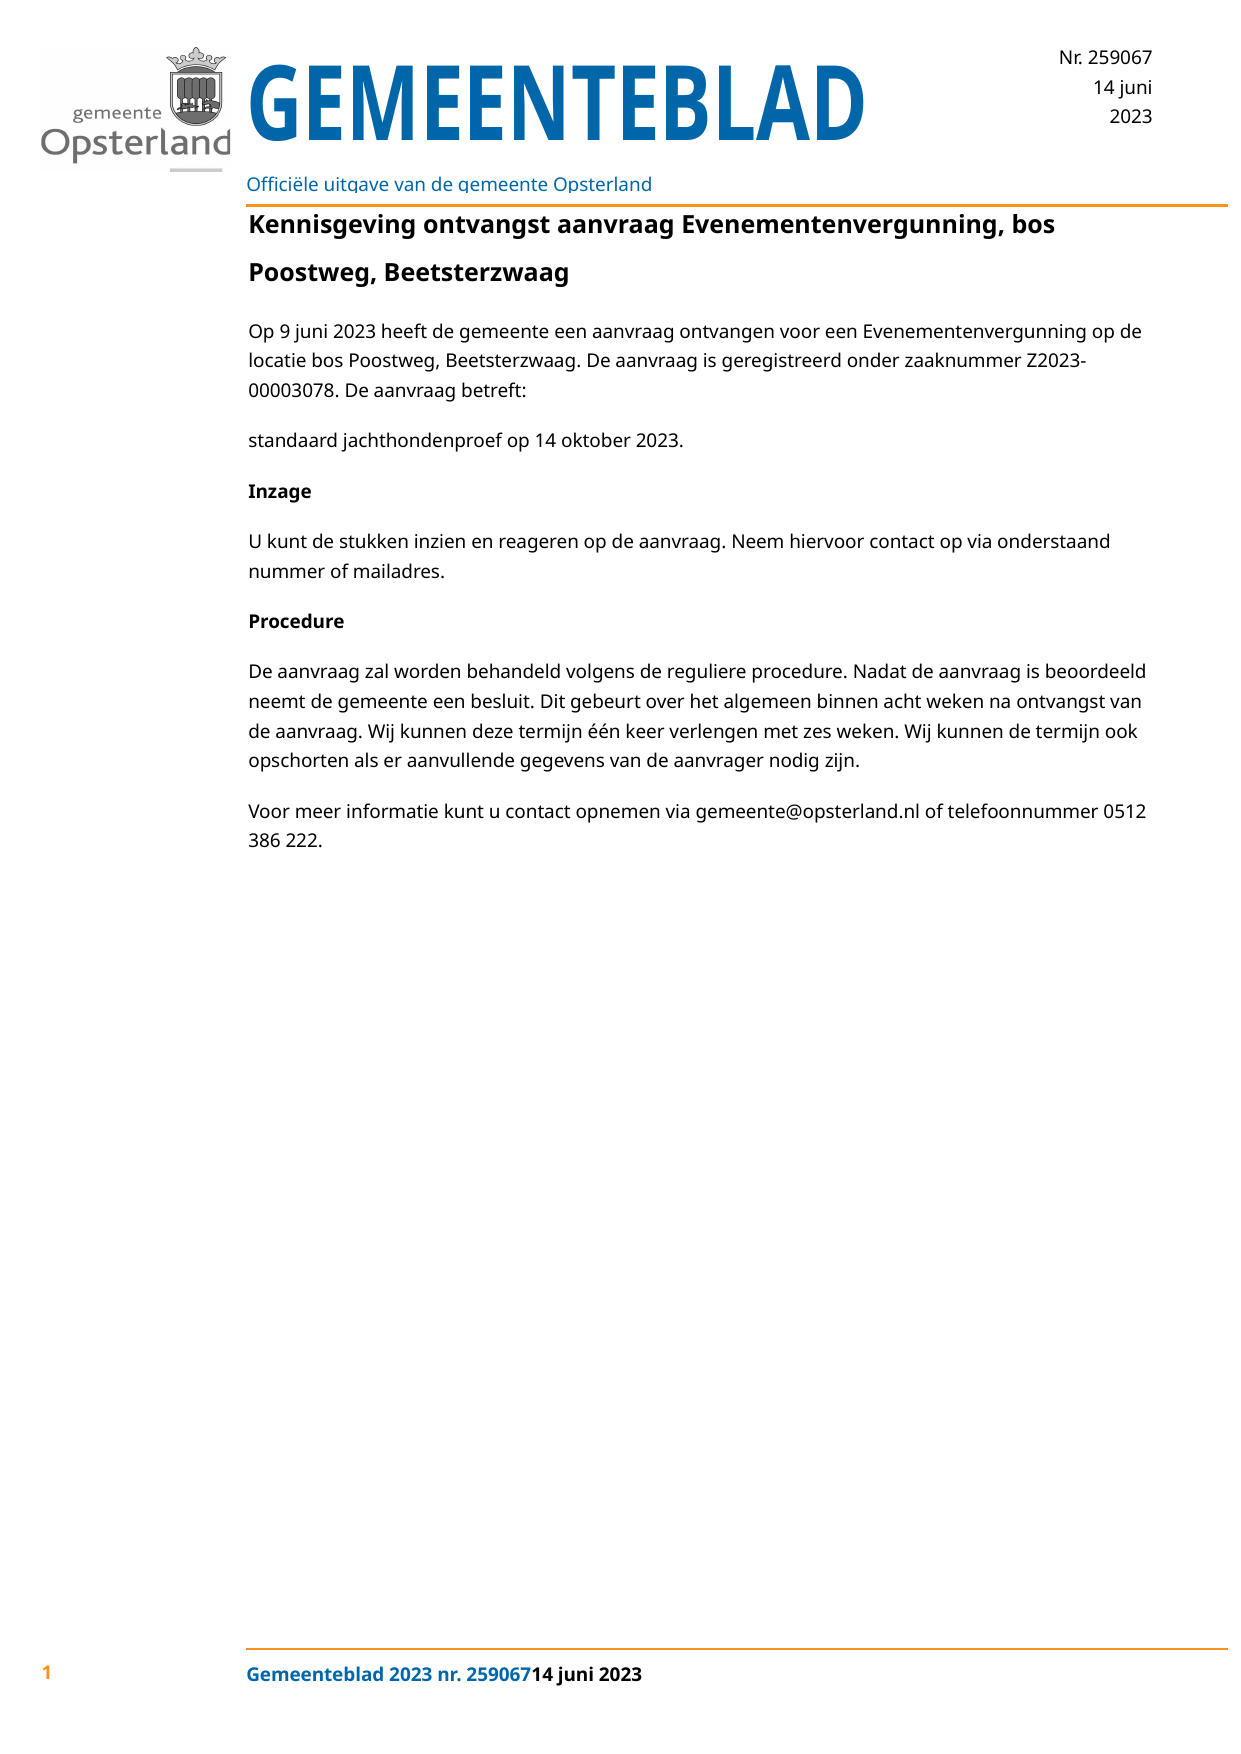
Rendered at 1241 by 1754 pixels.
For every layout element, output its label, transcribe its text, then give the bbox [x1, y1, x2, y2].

picture [41, 47, 231, 172]
text Op 9 juni 2023 heeft de gemeente een aanvraag ontvangen voor een Evenementenvergunning op de locatie bos Poostweg, Beetsterzwaag. De aanvraag is geregistreerd onder zaaknummer Z2023-00003078. De aanvraag betreft: [248, 318, 1152, 403]
text U kunt de stukken inzien en reageren op de aanvraag. Neem hiervoor contact op via onderstaand nummer of mailadres. [248, 528, 1152, 584]
text Procedure [248, 608, 1152, 634]
text De aanvraag zal worden behandeld volgens de reguliere procedure. Nadat de aanvraag is beoordeeld neemt de gemeente een besluit. Dit gebeurt over het algemeen binnen acht weken na ontvangst van de aanvraag. Wij kunnen deze termijn één keer verlengen met zes weken. Wij kunnen de termijn ook opschorten als er aanvullende gegevens van de aanvrager nodig zijn. [248, 659, 1152, 773]
text Kennisgeving ontvangst aanvraag Evenementenvergunning, bos Poostweg, Beetsterzwaag [248, 207, 1152, 288]
text Voor meer informatie kunt u contact opnemen via gemeente@opsterland.nl of telefoonnummer 0512 386 222. [248, 798, 1152, 853]
text Inzage [248, 478, 1152, 504]
text standaard jachthondenproef op 14 oktober 2023. [248, 427, 1152, 453]
